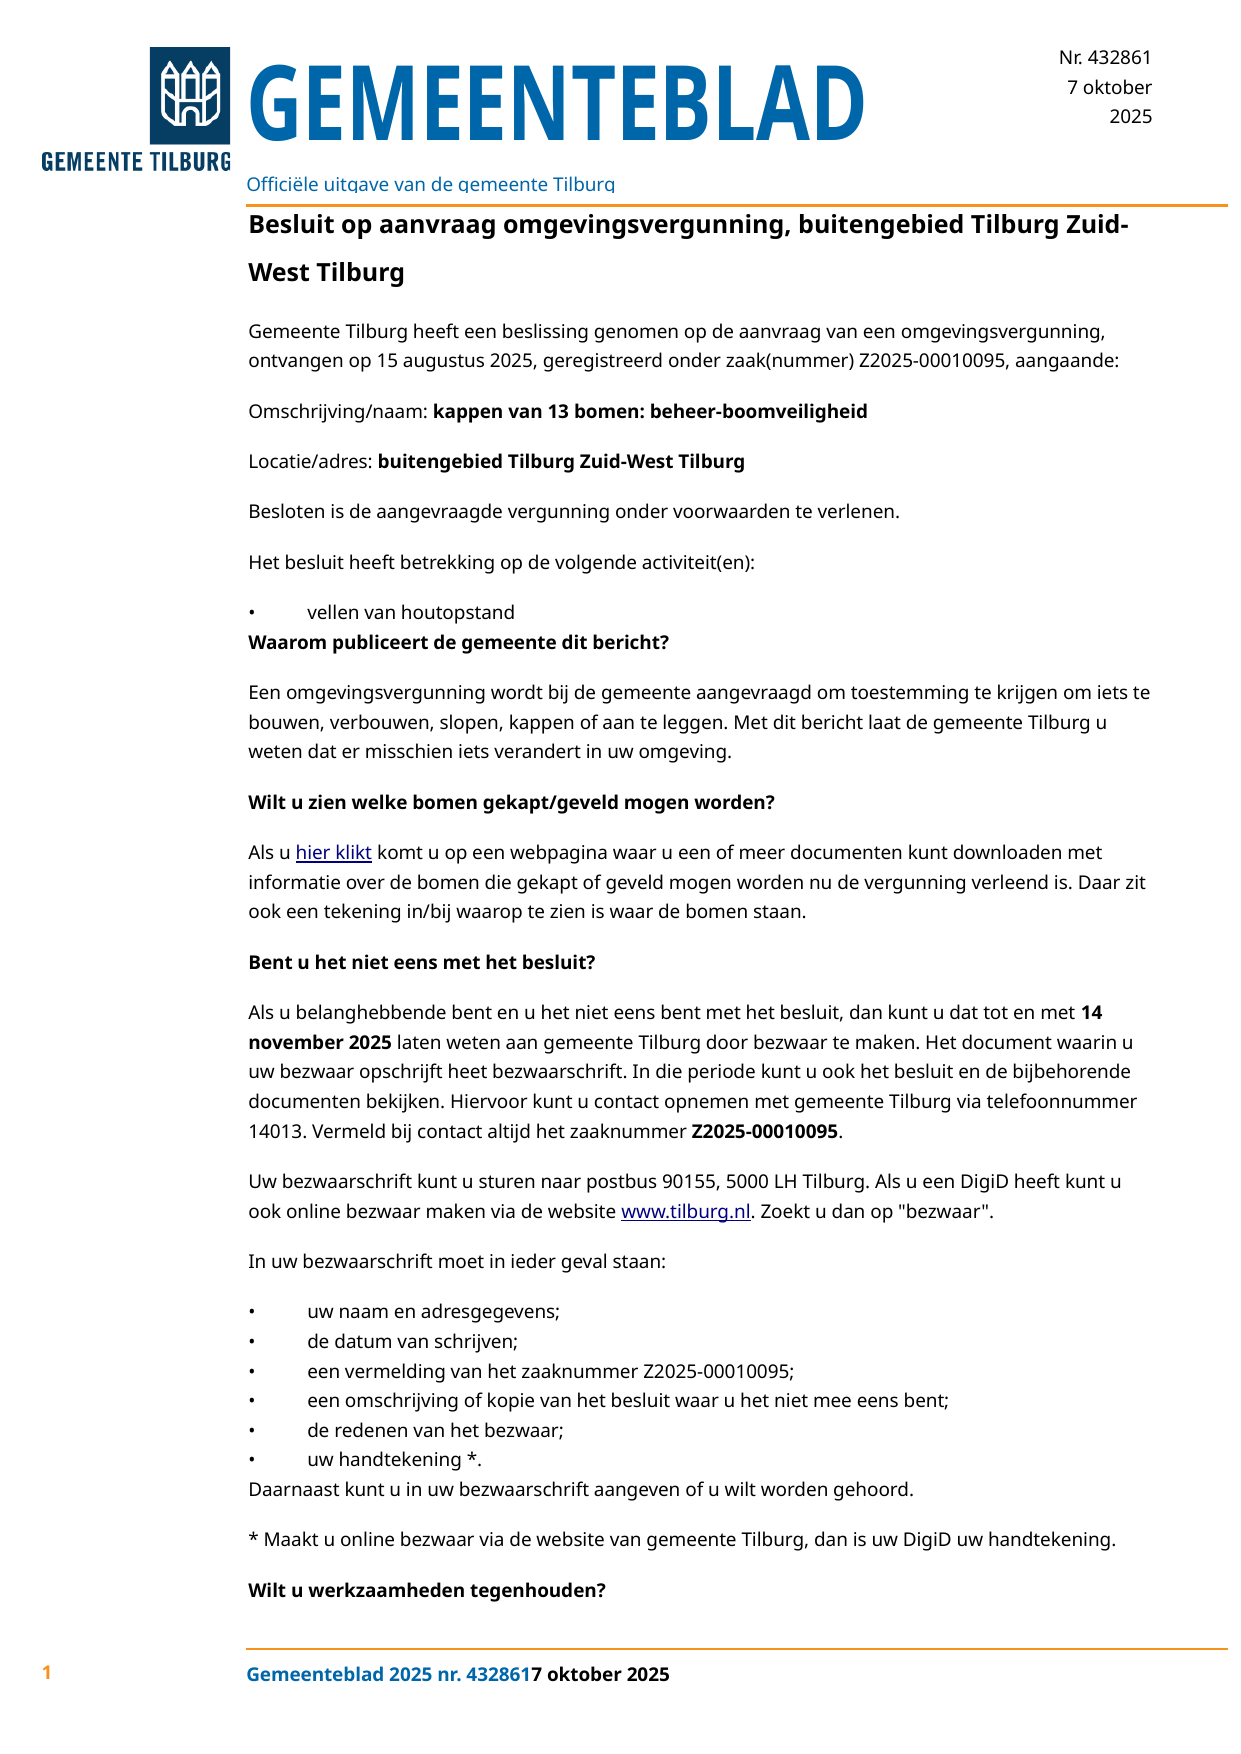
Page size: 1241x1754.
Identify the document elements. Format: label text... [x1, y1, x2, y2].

text Daarnaast kunt u in uw bezwaarschrift aangeven of u wilt worden gehoord. [248, 1476, 1152, 1502]
text Locatie/adres: buitengebied Tilburg Zuid-West Tilburg [248, 448, 1152, 474]
text Besluit op aanvraag omgevingsvergunning, buitengebied Tilburg Zuid-West Tilburg [248, 207, 1152, 288]
text Wilt u zien welke bomen gekapt/geveld mogen worden? [248, 789, 1152, 815]
text Waarom publiceert de gemeente dit bericht? [248, 629, 1152, 655]
text In uw bezwaarschrift moet in ieder geval staan: [248, 1248, 1152, 1274]
list de redenen van het bezwaar; [248, 1417, 1152, 1443]
list uw naam en adresgegevens; [248, 1299, 1152, 1324]
list de datum van schrijven; [248, 1328, 1152, 1354]
text * Maakt u online bezwaar via de website van gemeente Tilburg, dan is uw DigiD uw handtekening. [248, 1527, 1152, 1552]
text Het besluit heeft betrekking op de volgende activiteit(en): [248, 549, 1152, 575]
text Een omgevingsvergunning wordt bij de gemeente aangevraagd om toestemming te krijgen om iets te bouwen, verbouwen, slopen, kappen of aan te leggen. Met dit bericht laat de gemeente Tilburg u weten dat er misschien iets verandert in uw omgeving. [248, 679, 1152, 764]
list uw handtekening *. [248, 1447, 1152, 1472]
list een vermelding van het zaaknummer Z2025-00010095; [248, 1358, 1152, 1384]
text Gemeente Tilburg heeft een beslissing genomen op de aanvraag van een omgevingsvergunning, ontvangen op 15 augustus 2025, geregistreerd onder zaak(nummer) Z2025-00010095, aangaande: [248, 318, 1152, 373]
text Uw bezwaarschrift kunt u sturen naar postbus 90155, 5000 LH Tilburg. Als u een DigiD heeft kunt u ook online bezwaar maken via de website www.tilburg.nl. Zoekt u dan op "bezwaar". [248, 1168, 1152, 1224]
text Als u belanghebbende bent en u het niet eens bent met het besluit, dan kunt u dat tot en met 14 november 2025 laten weten aan gemeente Tilburg door bezwaar te maken. Het document waarin u uw bezwaar opschrijft heet bezwaarschrift. In die periode kunt u ook het besluit en de bijbehorende documenten bekijken. Hiervoor kunt u contact opnemen met gemeente Tilburg via telefoonnummer 14013. Vermeld bij contact altijd het zaaknummer Z2025-00010095. [248, 999, 1152, 1144]
text Als u hier klikt komt u op een webpagina waar u een of meer documenten kunt downloaden met informatie over de bomen die gekapt of geveld mogen worden nu de vergunning verleend is. Daar zit ook een tekening in/bij waarop te zien is waar de bomen staan. [248, 839, 1152, 924]
list een omschrijving of kopie van het besluit waar u het niet mee eens bent; [248, 1387, 1152, 1413]
text Besloten is de aangevraagde vergunning onder voorwaarden te verlenen. [248, 499, 1152, 524]
picture [41, 47, 231, 172]
list vellen van houtopstand [248, 599, 1152, 625]
text Omschrijving/naam: kappen van 13 bomen: beheer-boomveiligheid [248, 398, 1152, 424]
text Wilt u werkzaamheden tegenhouden? [248, 1577, 1152, 1603]
text Bent u het niet eens met het besluit? [248, 949, 1152, 975]
